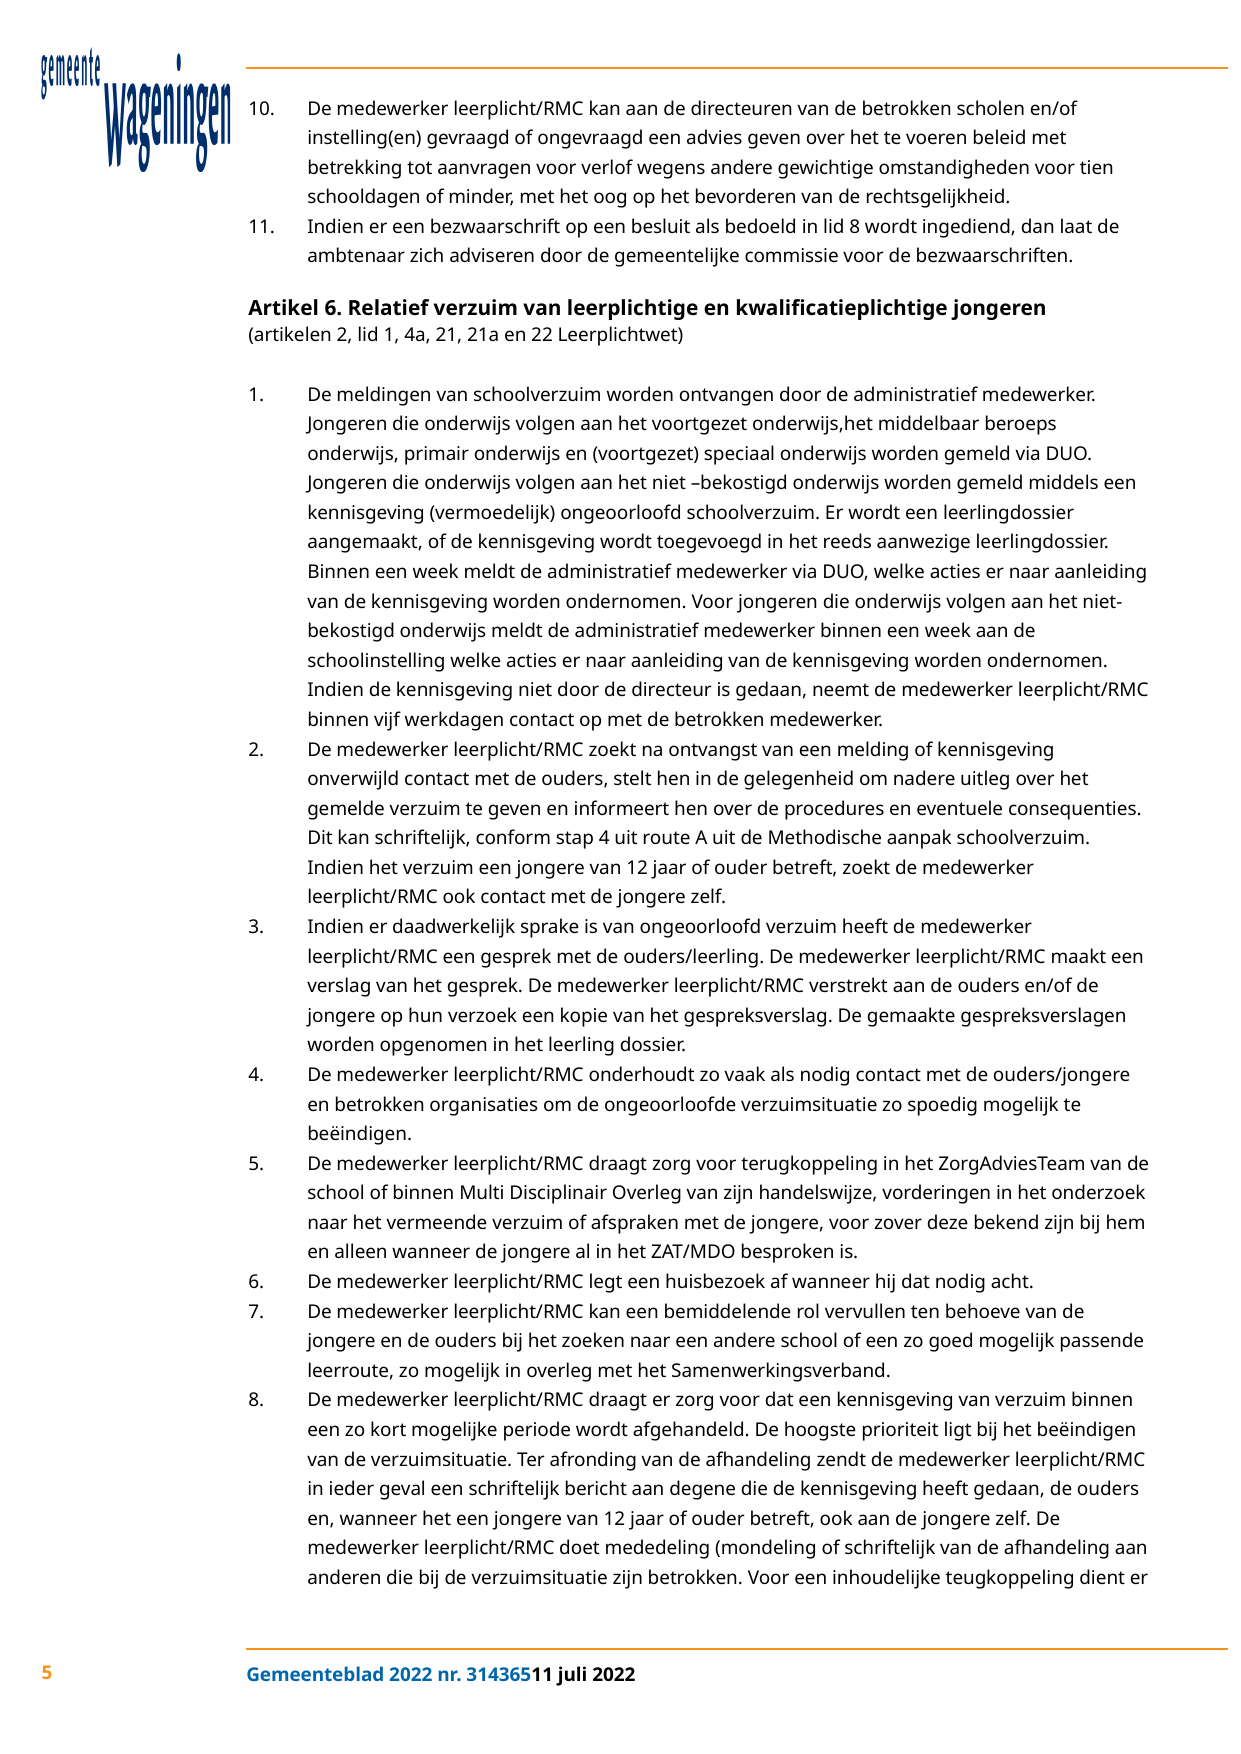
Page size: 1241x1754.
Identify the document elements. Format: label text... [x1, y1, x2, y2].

list De medewerker leerplicht/RMC zoekt na ontvangst van een melding of kennisgeving onverwijld contact met de ouders, stelt hen in de gelegenheid om nadere uitleg over het gemelde verzuim te geven en informeert hen over de procedures en eventuele consequenties. Dit kan schriftelijk, conform stap 4 uit route A uit de Methodische aanpak schoolverzuim. Indien het verzuim een jongere van 12 jaar of ouder betreft, zoekt de medewerker leerplicht/RMC ook contact met de jongere zelf. [248, 736, 1152, 909]
text Artikel 6. Relatief verzuim van leerplichtige en kwalificatieplichtige jongeren [248, 293, 1152, 322]
list De meldingen van schoolverzuim worden ontvangen door de administratief medewerker. Jongeren die onderwijs volgen aan het voortgezet onderwijs,het middelbaar beroeps onderwijs, primair onderwijs en (voortgezet) speciaal onderwijs worden gemeld via DUO. Jongeren die onderwijs volgen aan het niet –bekostigd onderwijs worden gemeld middels een kennisgeving (vermoedelijk) ongeoorloofd schoolverzuim. Er wordt een leerlingdossier aangemaakt, of de kennisgeving wordt toegevoegd in het reeds aanwezige leerlingdossier. Binnen een week meldt de administratief medewerker via DUO, welke acties er naar aanleiding van de kennisgeving worden ondernomen. Voor jongeren die onderwijs volgen aan het niet-bekostigd onderwijs meldt de administratief medewerker binnen een week aan de schoolinstelling welke acties er naar aanleiding van de kennisgeving worden ondernomen. Indien de kennisgeving niet door de directeur is gedaan, neemt de medewerker leerplicht/RMC binnen vijf werkdagen contact op met de betrokken medewerker. [248, 381, 1152, 732]
list Indien er een bezwaarschrift op een besluit als bedoeld in lid 8 wordt ingediend, dan laat de ambtenaar zich adviseren door de gemeentelijke commissie voor de bezwaarschriften. [248, 213, 1152, 268]
list Indien er daadwerkelijk sprake is van ongeoorloofd verzuim heeft de medewerker leerplicht/RMC een gesprek met de ouders/leerling. De medewerker leerplicht/RMC maakt een verslag van het gesprek. De medewerker leerplicht/RMC verstrekt aan de ouders en/of de jongere op hun verzoek een kopie van het gespreksverslag. De gemaakte gespreksverslagen worden opgenomen in het leerling dossier. [248, 913, 1152, 1057]
list De medewerker leerplicht/RMC onderhoudt zo vaak als nodig contact met de ouders/jongere en betrokken organisaties om de ongeoorloofde verzuimsituatie zo spoedig mogelijk te beëindigen. [248, 1061, 1152, 1146]
picture [41, 47, 231, 172]
list De medewerker leerplicht/RMC kan een bemiddelende rol vervullen ten behoeve van de jongere en de ouders bij het zoeken naar een andere school of een zo goed mogelijk passende leerroute, zo mogelijk in overleg met het Samenwerkingsverband. [248, 1298, 1152, 1383]
list De medewerker leerplicht/RMC legt een huisbezoek af wanneer hij dat nodig acht. [248, 1268, 1152, 1294]
text (artikelen 2, lid 1, 4a, 21, 21a en 22 Leerplichtwet) [248, 322, 1152, 347]
list De medewerker leerplicht/RMC draagt zorg voor terugkoppeling in het ZorgAdviesTeam van de school of binnen Multi Disciplinair Overleg van zijn handelswijze, vorderingen in het onderzoek naar het vermeende verzuim of afspraken met de jongere, voor zover deze bekend zijn bij hem en alleen wanneer de jongere al in het ZAT/MDO besproken is. [248, 1150, 1152, 1264]
list De medewerker leerplicht/RMC draagt er zorg voor dat een kennisgeving van verzuim binnen een zo kort mogelijke periode wordt afgehandeld. De hoogste prioriteit ligt bij het beëindigen van de verzuimsituatie. Ter afronding van de afhandeling zendt de medewerker leerplicht/RMC in ieder geval een schriftelijk bericht aan degene die de kennisgeving heeft gedaan, de ouders en, wanneer het een jongere van 12 jaar of ouder betreft, ook aan de jongere zelf. De medewerker leerplicht/RMC doet mededeling (mondeling of schriftelijk van de afhandeling aan anderen die bij de verzuimsituatie zijn betrokken. Voor een inhoudelijke teugkoppeling dient er [248, 1387, 1152, 1590]
list De medewerker leerplicht/RMC kan aan de directeuren van de betrokken scholen en/of instelling(en) gevraagd of ongevraagd een advies geven over het te voeren beleid met betrekking tot aanvragen voor verlof wegens andere gewichtige omstandigheden voor tien schooldagen of minder, met het oog op het bevorderen van de rechtsgelijkheid. [248, 95, 1152, 209]
